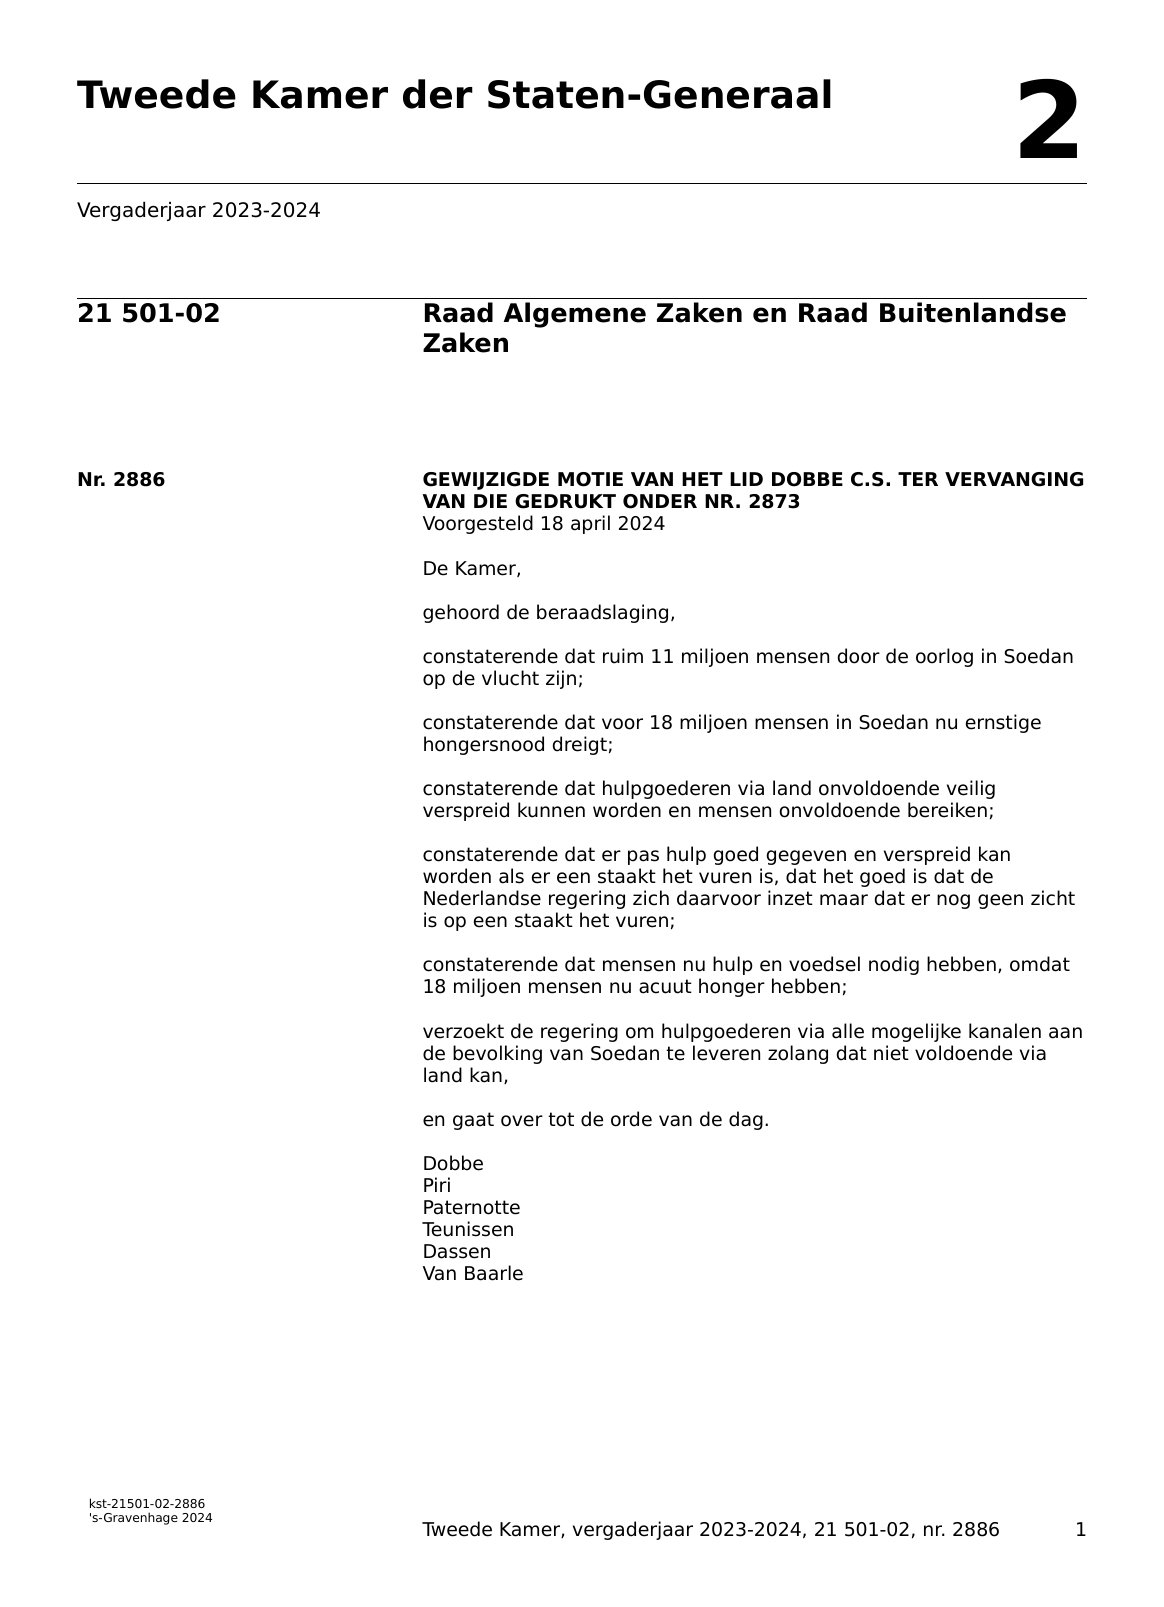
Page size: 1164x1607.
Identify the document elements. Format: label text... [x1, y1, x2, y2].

text Paternotte [422, 1197, 1087, 1219]
text constaterende dat voor 18 miljoen mensen in Soedan nu ernstige hongersnood dreigt; [422, 712, 1087, 756]
table_header 2 [886, 59, 1087, 183]
subtitle Nr. 2886 GEWIJZIGDE MOTIE VAN HET LID DOBBE C.S. TER VERVANGING VAN DIE GEDRUKT ONDER NR. 2873 [77, 469, 1087, 513]
text constaterende dat hulpgoederen via land onvoldoende veilig verspreid kunnen worden en mensen onvoldoende bereiken; [422, 778, 1087, 822]
text gehoord de beraadslaging, [422, 602, 1087, 624]
text Dobbe [422, 1153, 1087, 1175]
text Voorgesteld 18 april 2024 [422, 513, 1087, 535]
table_header Tweede Kamer der Staten-Generaal [77, 59, 886, 183]
table_cell Vergaderjaar 2023-2024 [77, 184, 1087, 298]
text verzoekt de regering om hulpgoederen via alle mogelijke kanalen aan de bevolking van Soedan te leveren zolang dat niet voldoende via land kan, [422, 1021, 1087, 1086]
text constaterende dat ruim 11 miljoen mensen door de oorlog in Soedan op de vlucht zijn; [422, 646, 1087, 690]
text constaterende dat er pas hulp goed gegeven en verspreid kan worden als er een staakt het vuren is, dat het goed is dat de Nederlandse regering zich daarvoor inzet maar dat er nog geen zicht is op een staakt het vuren; [422, 844, 1087, 932]
text 's-Gravenhage 2024 [88, 1511, 323, 1525]
text Dassen [422, 1241, 1087, 1263]
text Piri [422, 1175, 1087, 1197]
text constaterende dat mensen nu hulp en voedsel nodig hebben, omdat 18 miljoen mensen nu acuut honger hebben; [422, 954, 1087, 998]
text De Kamer, [422, 557, 1087, 579]
text Van Baarle [422, 1263, 1087, 1285]
text en gaat over tot de orde van de dag. [422, 1109, 1087, 1131]
subtitle 21 501-02 Raad Algemene Zaken en Raad Buitenlandse Zaken [77, 299, 1087, 358]
text Teunissen [422, 1219, 1087, 1241]
text kst-21501-02-2886 [88, 1497, 323, 1511]
